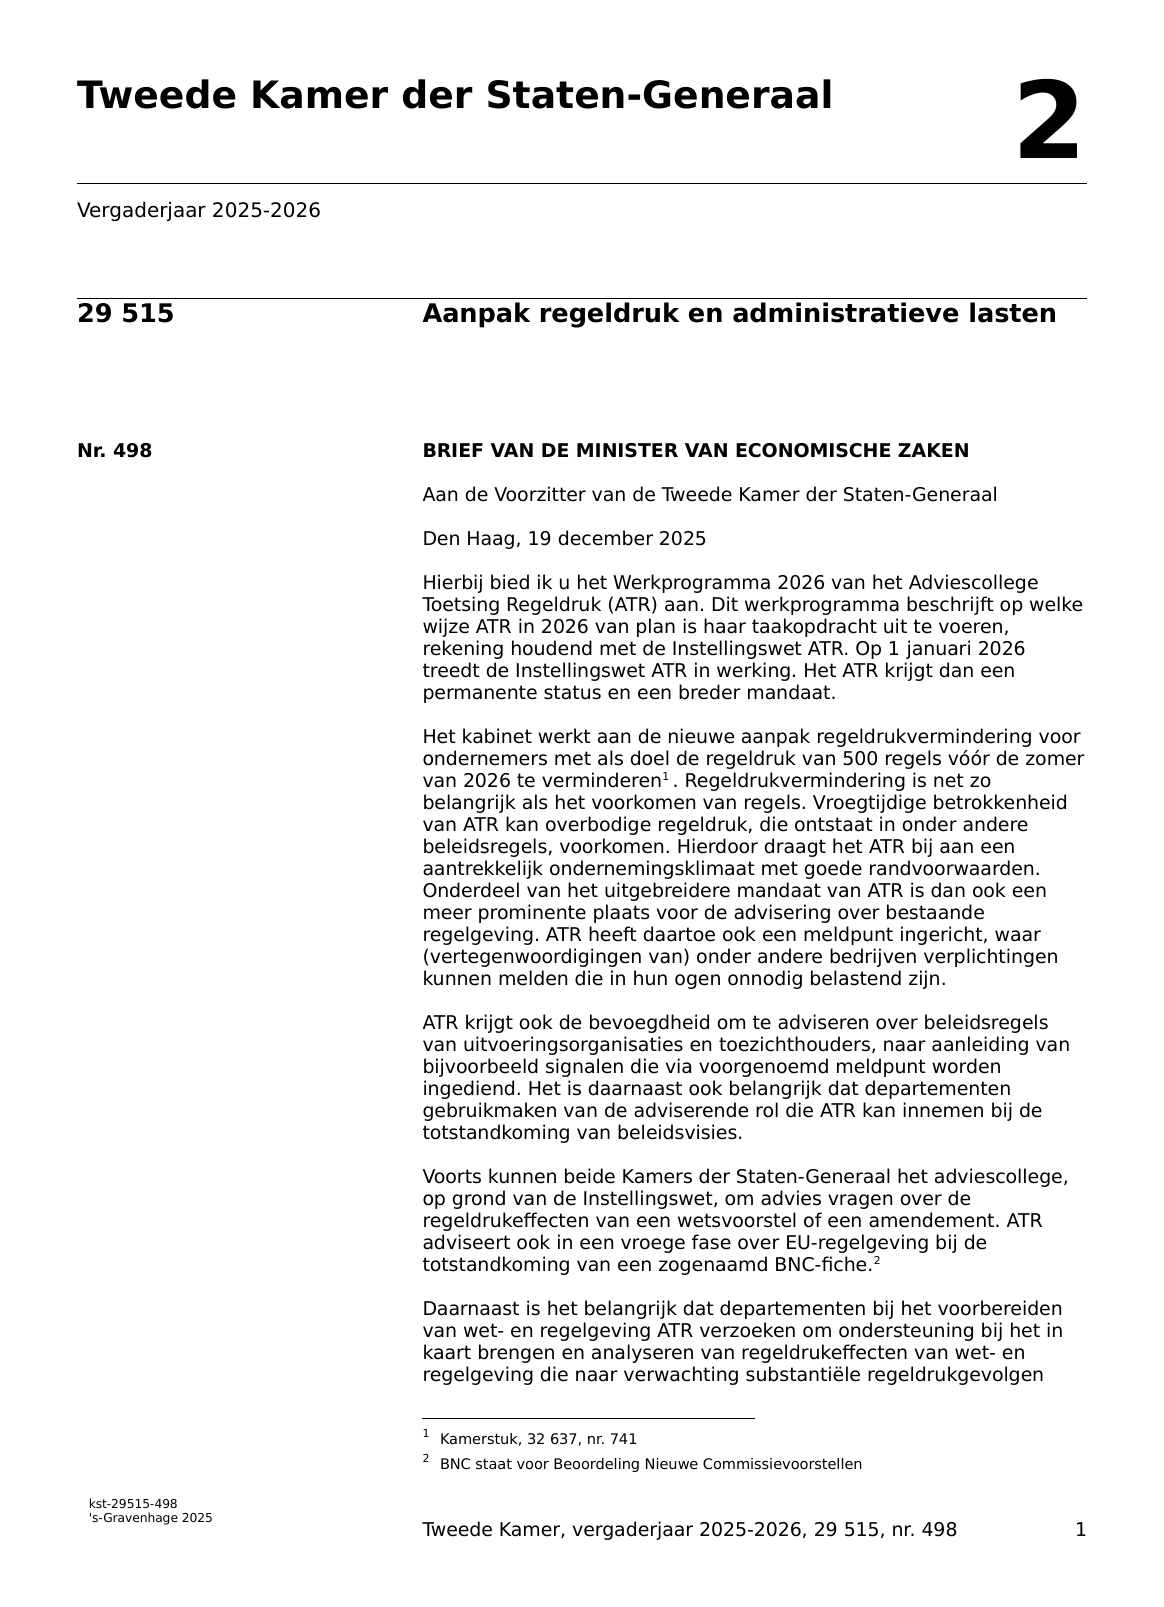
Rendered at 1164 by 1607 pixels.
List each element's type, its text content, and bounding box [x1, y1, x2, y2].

text Het kabinet werkt aan de nieuwe aanpak regeldrukvermindering voor ondernemers met als doel de regeldruk van 500 regels vóór de zomer van 2026 te verminderen. Regeldrukvermindering is net zo belangrijk als het voorkomen van regels. Vroegtijdige betrokkenheid van ATR kan overbodige regeldruk, die ontstaat in onder andere beleidsregels, voorkomen. Hierdoor draagt het ATR bij aan een aantrekkelijk ondernemingsklimaat met goede randvoorwaarden. Onderdeel van het uitgebreidere mandaat van ATR is dan ook een meer prominente plaats voor de advisering over bestaande regelgeving. ATR heeft daartoe ook een meldpunt ingericht, waar (vertegenwoordigingen van) onder andere bedrijven verplichtingen kunnen melden die in hun ogen onnodig belastend zijn. [422, 726, 1087, 990]
text Den Haag, 19 december 2025 [422, 528, 1087, 550]
text Voorts kunnen beide Kamers der Staten-Generaal het adviescollege, op grond van de Instellingswet, om advies vragen over de regeldrukeffecten van een wetsvoorstel of een amendement. ATR adviseert ook in een vroege fase over EU-regelgeving bij de totstandkoming van een zogenaamd BNC-fiche. [422, 1166, 1087, 1276]
table_header 2 [886, 59, 1087, 183]
text 's-Gravenhage 2025 [88, 1511, 323, 1525]
text BNC staat voor Beoordeling Nieuwe Commissievoorstellen [422, 1452, 1087, 1474]
text Hierbij bied ik u het Werkprogramma 2026 van het Adviescollege Toetsing Regeldruk (ATR) aan. Dit werkprogramma beschrijft op welke wijze ATR in 2026 van plan is haar taakopdracht uit te voeren, rekening houdend met de Instellingswet ATR. Op 1 januari 2026 treedt de Instellingswet ATR in werking. Het ATR krijgt dan een permanente status en een breder mandaat. [422, 572, 1087, 704]
subtitle 29 515 Aanpak regeldruk en administratieve lasten [77, 299, 1087, 329]
text Aan de Voorzitter van de Tweede Kamer der Staten-Generaal [422, 484, 1087, 506]
subtitle Nr. 498 BRIEF VAN DE MINISTER VAN ECONOMISCHE ZAKEN [77, 440, 1087, 462]
text Kamerstuk, 32 637, nr. 741 [422, 1427, 1087, 1449]
text Daarnaast is het belangrijk dat departementen bij het voorbereiden van wet- en regelgeving ATR verzoeken om ondersteuning bij het in kaart brengen en analyseren van regeldrukeffecten van wet- en regelgeving die naar verwachting substantiële regeldrukgevolgen [422, 1298, 1087, 1386]
text kst-29515-498 [88, 1497, 323, 1511]
table_header Tweede Kamer der Staten-Generaal [77, 59, 886, 183]
text ATR krijgt ook de bevoegdheid om te adviseren over beleidsregels van uitvoeringsorganisaties en toezichthouders, naar aanleiding van bijvoorbeeld signalen die via voorgenoemd meldpunt worden ingediend. Het is daarnaast ook belangrijk dat departementen gebruikmaken van de adviserende rol die ATR kan innemen bij de totstandkoming van beleidsvisies. [422, 1012, 1087, 1144]
table_cell Vergaderjaar 2025-2026 [77, 184, 1087, 298]
